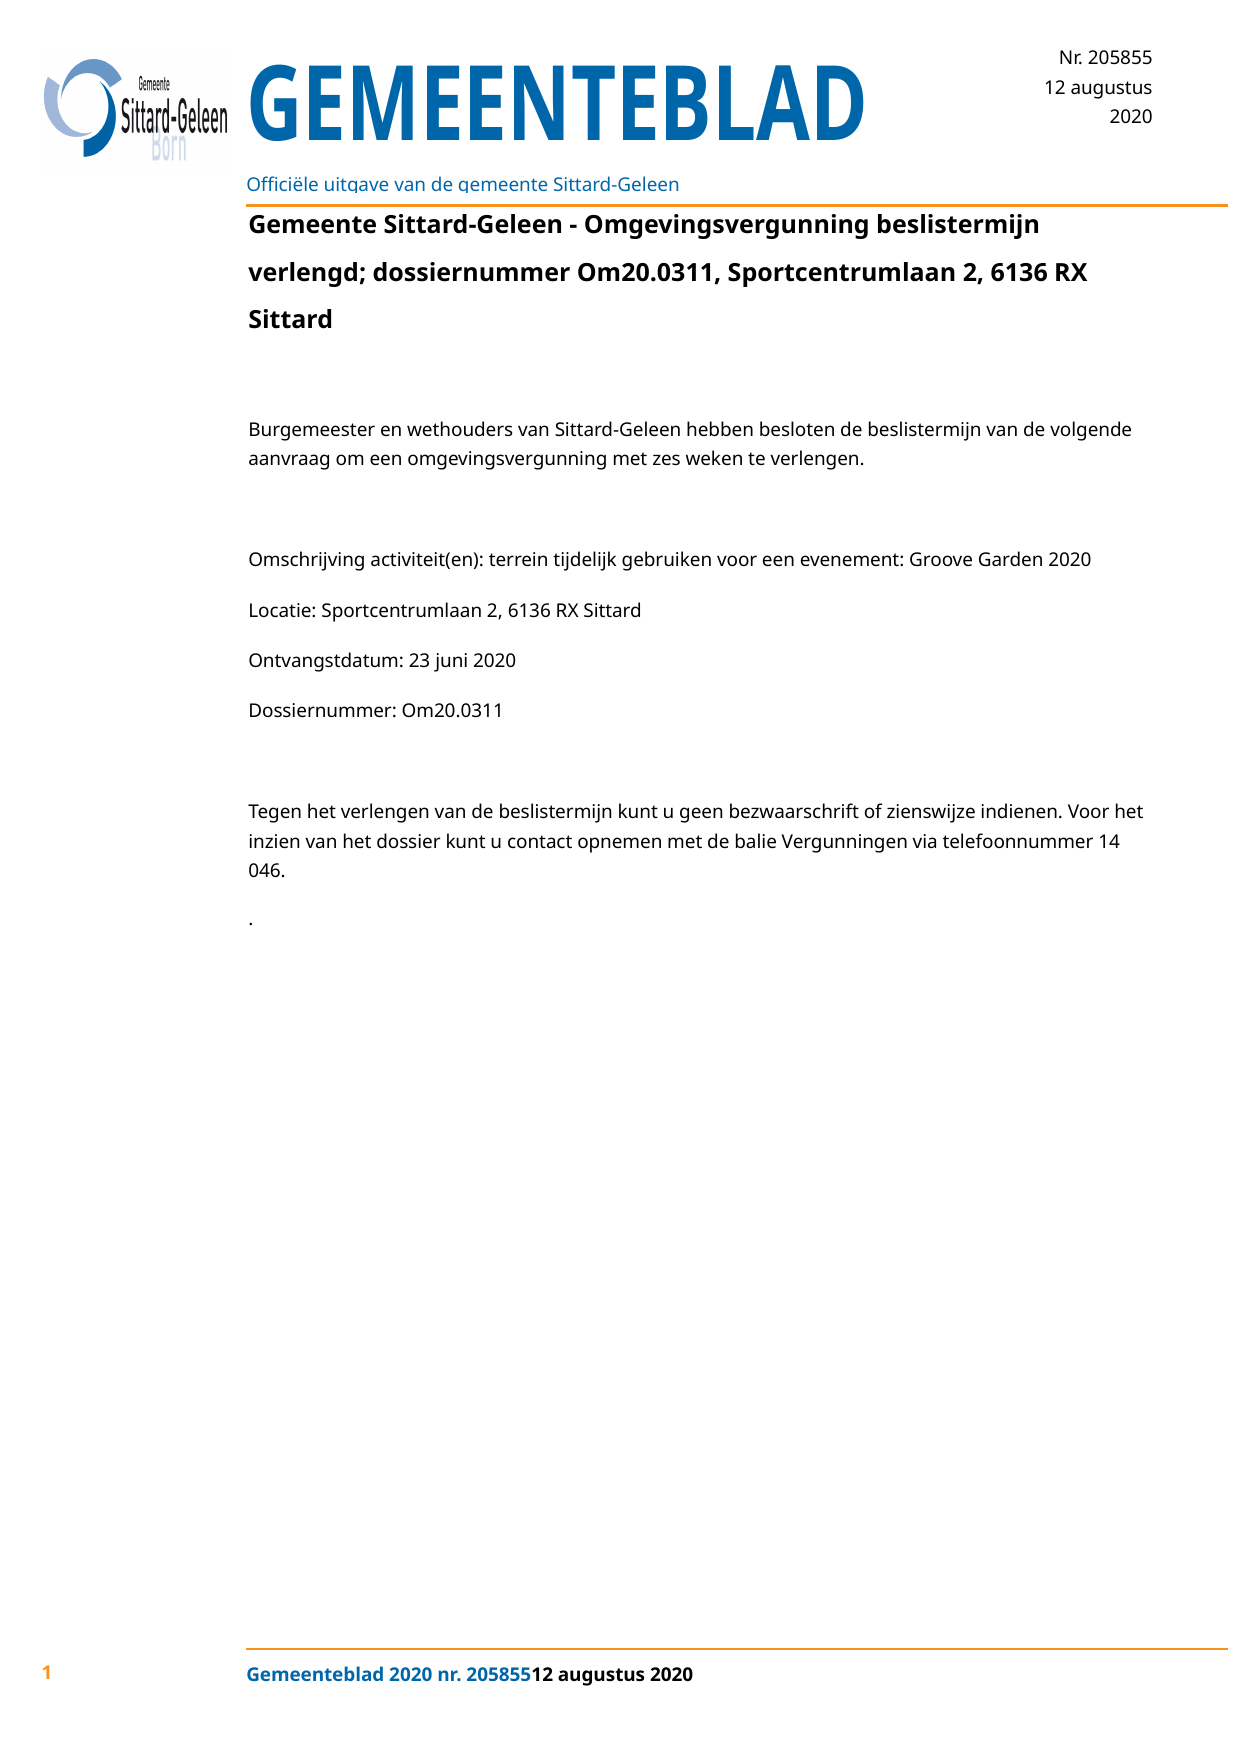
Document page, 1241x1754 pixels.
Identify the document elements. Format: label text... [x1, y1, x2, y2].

text Gemeente Sittard-Geleen - Omgevingsvergunning beslistermijn verlengd; dossiernummer Om20.0311, Sportcentrumlaan 2, 6136 RX Sittard [248, 207, 1152, 336]
text Dossiernummer: Om20.0311 [248, 698, 1152, 723]
text Locatie: Sportcentrumlaan 2, 6136 RX Sittard [248, 597, 1152, 622]
text Burgemeester en wethouders van Sittard-Geleen hebben besloten de beslistermijn van de volgende aanvraag om een omgevingsvergunning met zes weken te verlengen. [248, 416, 1152, 471]
text Omschrijving activiteit(en): terrein tijdelijk gebruiken voor een evenement: Groove Garden 2020 [248, 546, 1152, 572]
text Ontvangstdatum: 23 juni 2020 [248, 647, 1152, 673]
text . [248, 905, 1152, 931]
picture [41, 47, 231, 172]
text Tegen het verlengen van de beslistermijn kunt u geen bezwaarschrift of zienswijze indienen. Voor het inzien van het dossier kunt u contact opnemen met de balie Vergunningen via telefoonnummer 14 046. [248, 798, 1152, 883]
